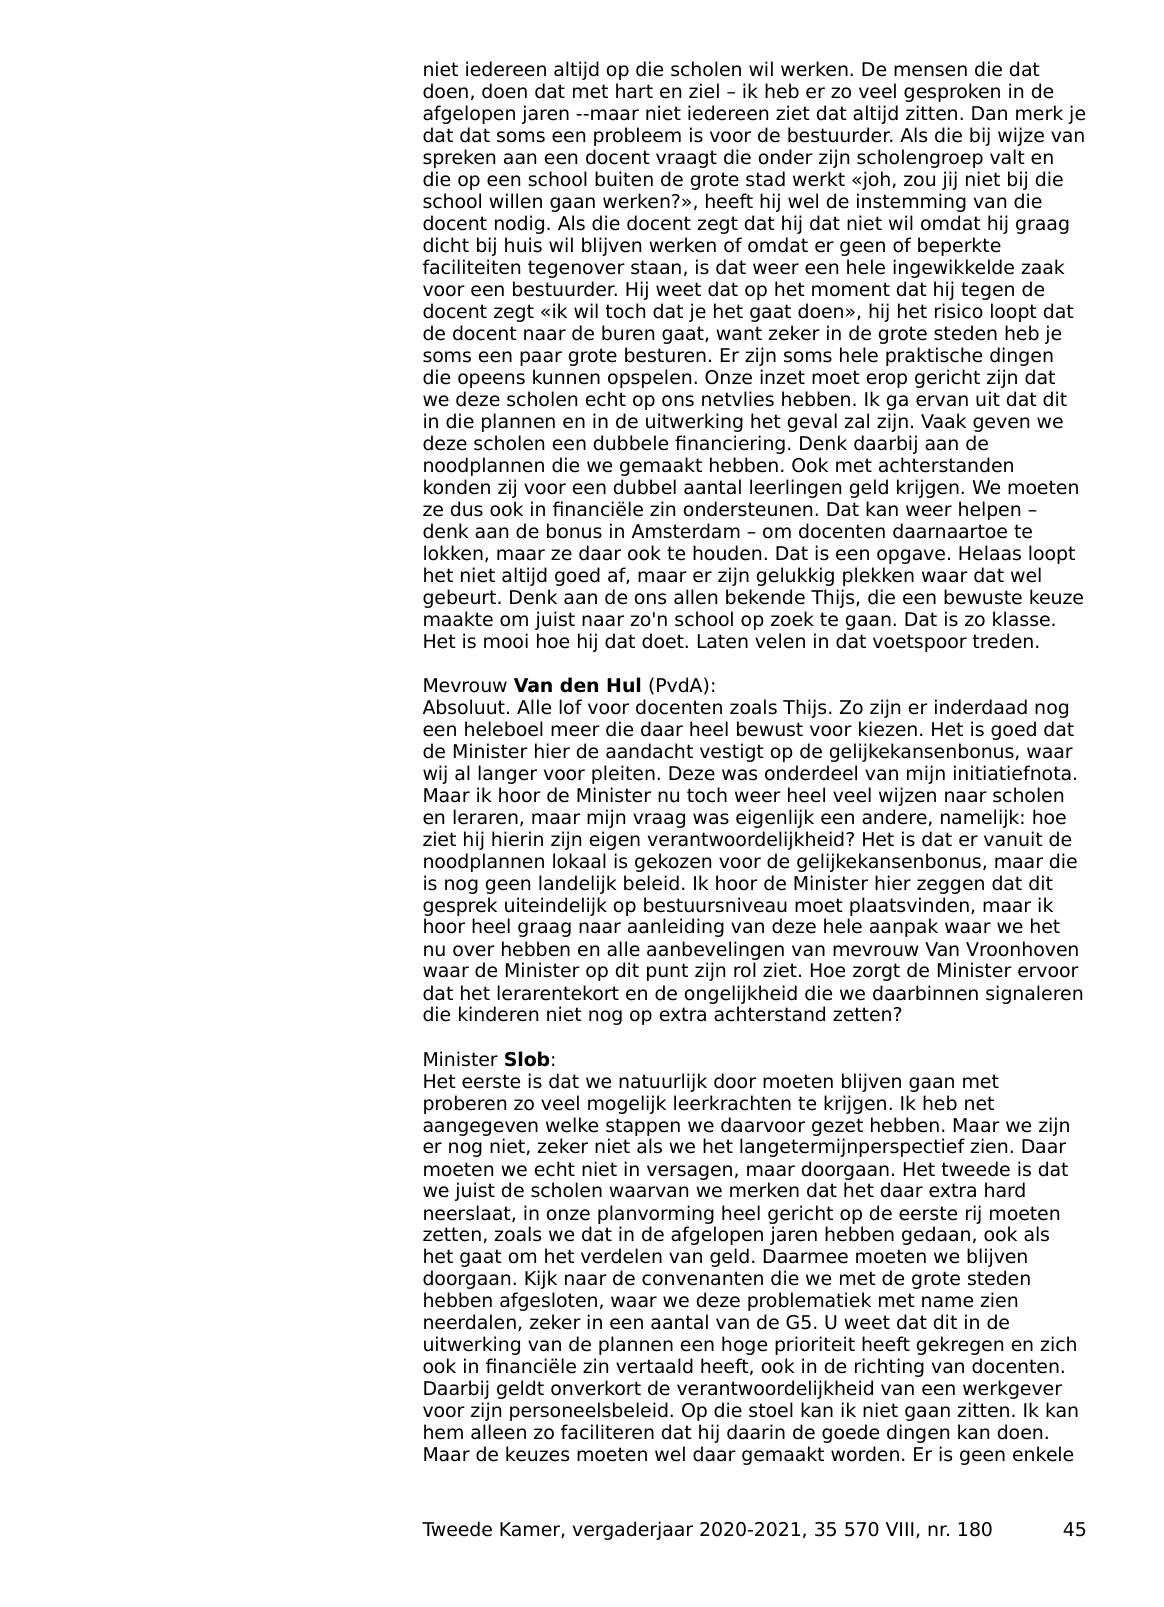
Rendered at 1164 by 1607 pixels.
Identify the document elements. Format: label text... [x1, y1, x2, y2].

text Het eerste is dat we natuurlijk door moeten blijven gaan met proberen zo veel mogelijk leerkrachten te krijgen. Ik heb net aangegeven welke stappen we daarvoor gezet hebben. Maar we zijn er nog niet, zeker niet als we het langetermijnperspectief zien. Daar moeten we echt niet in versagen, maar doorgaan. Het tweede is dat we juist de scholen waarvan we merken dat het daar extra hard neerslaat, in onze planvorming heel gericht op de eerste rij moeten zetten, zoals we dat in de afgelopen jaren hebben gedaan, ook als het gaat om het verdelen van geld. Daarmee moeten we blijven doorgaan. Kijk naar de convenanten die we met de grote steden hebben afgesloten, waar we deze problematiek met name zien neerdalen, zeker in een aantal van de G5. U weet dat dit in de uitwerking van de plannen een hoge prioriteit heeft gekregen en zich ook in financiële zin vertaald heeft, ook in de richting van docenten. Daarbij geldt onverkort de verantwoordelijkheid van een werkgever voor zijn personeelsbeleid. Op die stoel kan ik niet gaan zitten. Ik kan hem alleen zo faciliteren dat hij daarin de goede dingen kan doen. Maar de keuzes moeten wel daar gemaakt worden. Er is geen enkele [422, 1071, 1087, 1466]
text Mevrouw Van den Hul (PvdA): [422, 675, 1087, 697]
text Absoluut. Alle lof voor docenten zoals Thijs. Zo zijn er inderdaad nog een heleboel meer die daar heel bewust voor kiezen. Het is goed dat de Minister hier de aandacht vestigt op de gelijkekansenbonus, waar wij al langer voor pleiten. Deze was onderdeel van mijn initiatiefnota. Maar ik hoor de Minister nu toch weer heel veel wijzen naar scholen en leraren, maar mijn vraag was eigenlijk een andere, namelijk: hoe ziet hij hierin zijn eigen verantwoordelijkheid? Het is dat er vanuit de noodplannen lokaal is gekozen voor de gelijkekansenbonus, maar die is nog geen landelijk beleid. Ik hoor de Minister hier zeggen dat dit gesprek uiteindelijk op bestuursniveau moet plaatsvinden, maar ik hoor heel graag naar aanleiding van deze hele aanpak waar we het nu over hebben en alle aanbevelingen van mevrouw Van Vroonhoven waar de Minister op dit punt zijn rol ziet. Hoe zorgt de Minister ervoor dat het lerarentekort en de ongelijkheid die we daarbinnen signaleren die kinderen niet nog op extra achterstand zetten? [422, 697, 1087, 1026]
text niet iedereen altijd op die scholen wil werken. De mensen die dat doen, doen dat met hart en ziel – ik heb er zo veel gesproken in de afgelopen jaren --maar niet iedereen ziet dat altijd zitten. Dan merk je dat dat soms een probleem is voor de bestuurder. Als die bij wijze van spreken aan een docent vraagt die onder zijn scholengroep valt en die op een school buiten de grote stad werkt «joh, zou jij niet bij die school willen gaan werken?», heeft hij wel de instemming van die docent nodig. Als die docent zegt dat hij dat niet wil omdat hij graag dicht bij huis wil blijven werken of omdat er geen of beperkte faciliteiten tegenover staan, is dat weer een hele ingewikkelde zaak voor een bestuurder. Hij weet dat op het moment dat hij tegen de docent zegt «ik wil toch dat je het gaat doen», hij het risico loopt dat de docent naar de buren gaat, want zeker in de grote steden heb je soms een paar grote besturen. Er zijn soms hele praktische dingen die opeens kunnen opspelen. Onze inzet moet erop gericht zijn dat we deze scholen echt op ons netvlies hebben. Ik ga ervan uit dat dit in die plannen en in de uitwerking het geval zal zijn. Vaak geven we deze scholen een dubbele financiering. Denk daarbij aan de noodplannen die we gemaakt hebben. Ook met achterstanden konden zij voor een dubbel aantal leerlingen geld krijgen. We moeten ze dus ook in financiële zin ondersteunen. Dat kan weer helpen – denk aan de bonus in Amsterdam – om docenten daarnaartoe te lokken, maar ze daar ook te houden. Dat is een opgave. Helaas loopt het niet altijd goed af, maar er zijn gelukkig plekken waar dat wel gebeurt. Denk aan de ons allen bekende Thijs, die een bewuste keuze maakte om juist naar zo'n school op zoek te gaan. Dat is zo klasse. Het is mooi hoe hij dat doet. Laten velen in dat voetspoor treden. [422, 59, 1087, 652]
text Minister Slob: [422, 1048, 1087, 1071]
